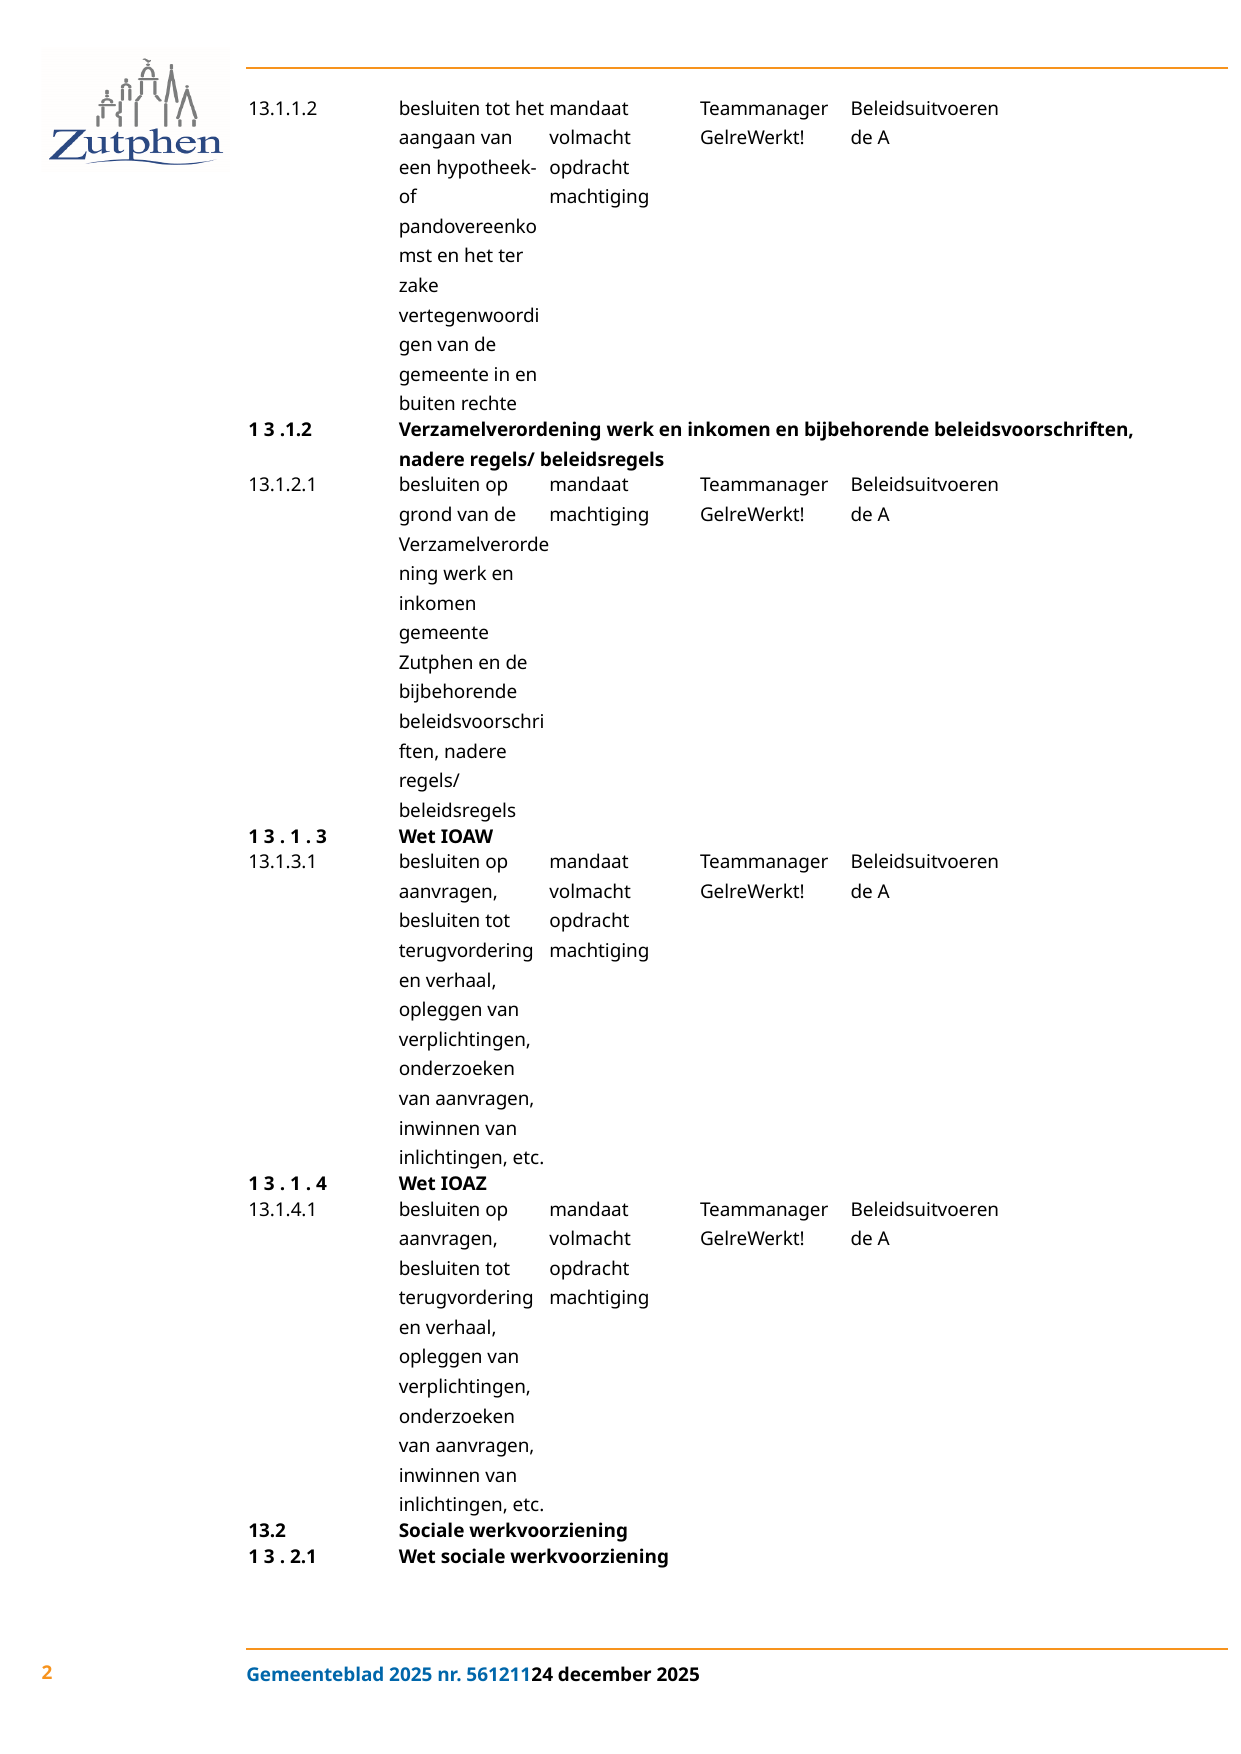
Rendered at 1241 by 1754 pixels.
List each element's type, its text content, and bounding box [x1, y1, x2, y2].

table_cell Teammanager GelreWerkt! [700, 95, 850, 416]
table_cell [1001, 472, 1152, 823]
table_cell 13.2 [248, 1518, 398, 1543]
table_cell mandaat volmacht opdracht machtiging [549, 849, 700, 1170]
table_cell mandaat volmacht opdracht machtiging [549, 95, 700, 416]
table_cell mandaat volmacht opdracht machtiging [549, 1196, 700, 1517]
table_cell Verzamelverordening werk en inkomen en bijbehorende beleidsvoorschriften, nadere regels/ beleidsregels [399, 416, 1152, 472]
table_cell besluiten tot het aangaan van een hypotheek- of pandovereenkomst en het ter zake vertegenwoordigen van de gemeente in en buiten rechte [399, 95, 549, 416]
table_cell 13.1.2.1 [248, 472, 398, 823]
table_cell Sociale werkvoorziening [399, 1518, 1152, 1543]
table_cell Beleidsuitvoerende A [850, 849, 1001, 1170]
table_cell 1 3 . 1 . 3 [248, 823, 398, 848]
table_cell Beleidsuitvoerende A [850, 1196, 1001, 1517]
table_cell 13.1.4.1 [248, 1196, 398, 1517]
table_cell Beleidsuitvoerende A [850, 95, 1001, 416]
table_cell 13.1.1.2 [248, 95, 398, 416]
table_cell Teammanager GelreWerkt! [700, 849, 850, 1170]
table_cell 13.1.3.1 [248, 849, 398, 1170]
table_cell Wet IOAW [399, 823, 1152, 848]
table_cell [1001, 849, 1152, 1170]
table_cell besluiten op grond van de Verzamelverordening werk en inkomen gemeente Zutphen en de bijbehorende beleidsvoorschriften, nadere regels/ beleidsregels [399, 472, 549, 823]
picture [41, 47, 231, 172]
table_cell [1001, 1196, 1152, 1517]
table_cell 1 3 .1.2 [248, 416, 398, 472]
table_cell besluiten op aanvragen, besluiten tot terugvordering en verhaal, opleggen van verplichtingen, onderzoeken van aanvragen, inwinnen van inlichtingen, etc. [399, 1196, 549, 1517]
table_cell Wet IOAZ [399, 1170, 1152, 1196]
table_cell Beleidsuitvoerende A [850, 472, 1001, 823]
table_cell besluiten op aanvragen, besluiten tot terugvordering en verhaal, opleggen van verplichtingen, onderzoeken van aanvragen, inwinnen van inlichtingen, etc. [399, 849, 549, 1170]
table_cell [1001, 95, 1152, 416]
table_cell Teammanager GelreWerkt! [700, 472, 850, 823]
table_cell 1 3 . 2.1 [248, 1543, 398, 1569]
table_cell Wet sociale werkvoorziening [399, 1543, 1152, 1569]
table_cell Teammanager GelreWerkt! [700, 1196, 850, 1517]
table_cell 1 3 . 1 . 4 [248, 1170, 398, 1196]
table_cell mandaat machtiging [549, 472, 700, 823]
